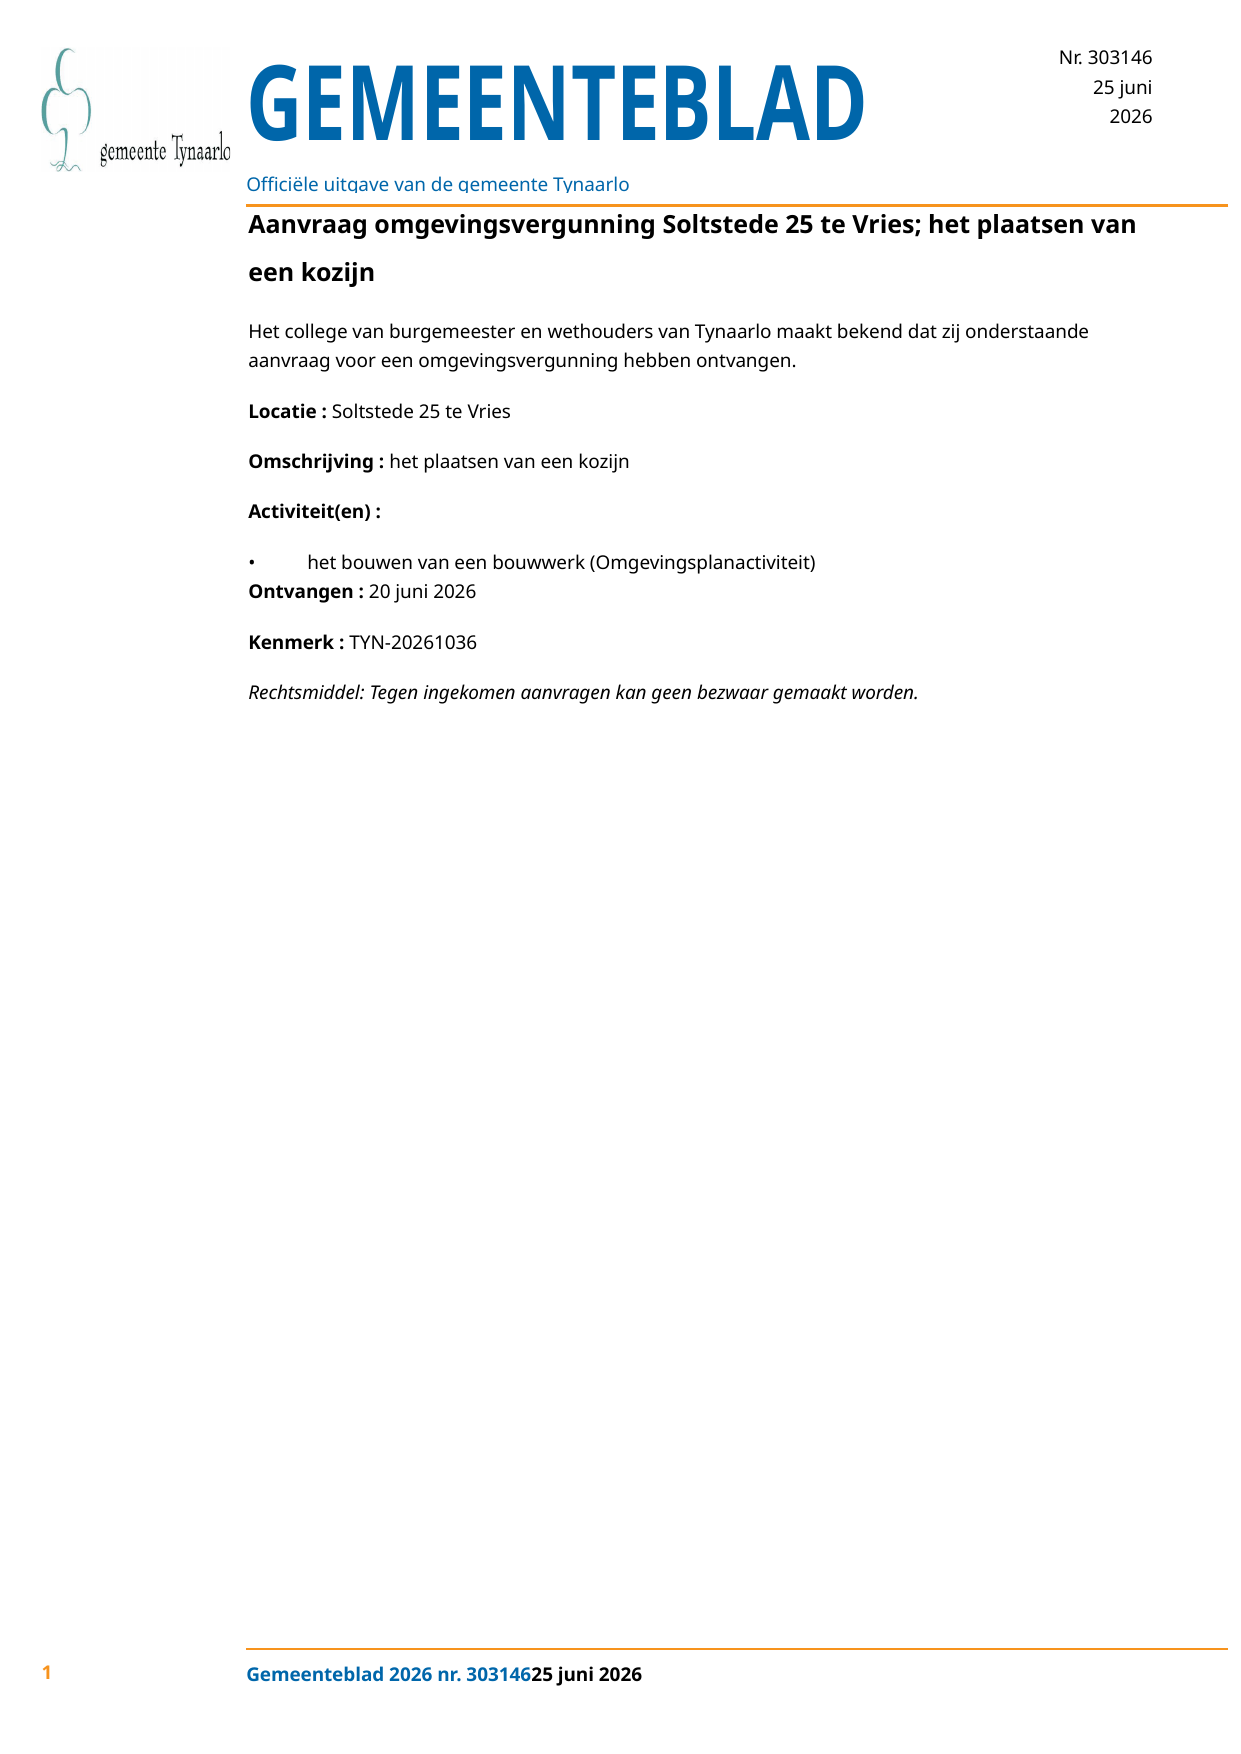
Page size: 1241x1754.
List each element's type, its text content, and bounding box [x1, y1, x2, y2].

text Activiteit(en) : [248, 499, 1152, 524]
text Ontvangen : 20 juni 2026 [248, 579, 1152, 604]
text Rechtsmiddel: Tegen ingekomen aanvragen kan geen bezwaar gemaakt worden. [248, 679, 1152, 705]
text Omschrijving : het plaatsen van een kozijn [248, 448, 1152, 474]
text Aanvraag omgevingsvergunning Soltstede 25 te Vries; het plaatsen van een kozijn [248, 207, 1152, 288]
list het bouwen van een bouwwerk (Omgevingsplanactiviteit) [248, 549, 1152, 575]
text Kenmerk : TYN-20261036 [248, 629, 1152, 655]
text Het college van burgemeester en wethouders van Tynaarlo maakt bekend dat zij onderstaande aanvraag voor een omgevingsvergunning hebben ontvangen. [248, 318, 1152, 373]
picture [41, 47, 231, 172]
text Locatie : Soltstede 25 te Vries [248, 398, 1152, 424]
